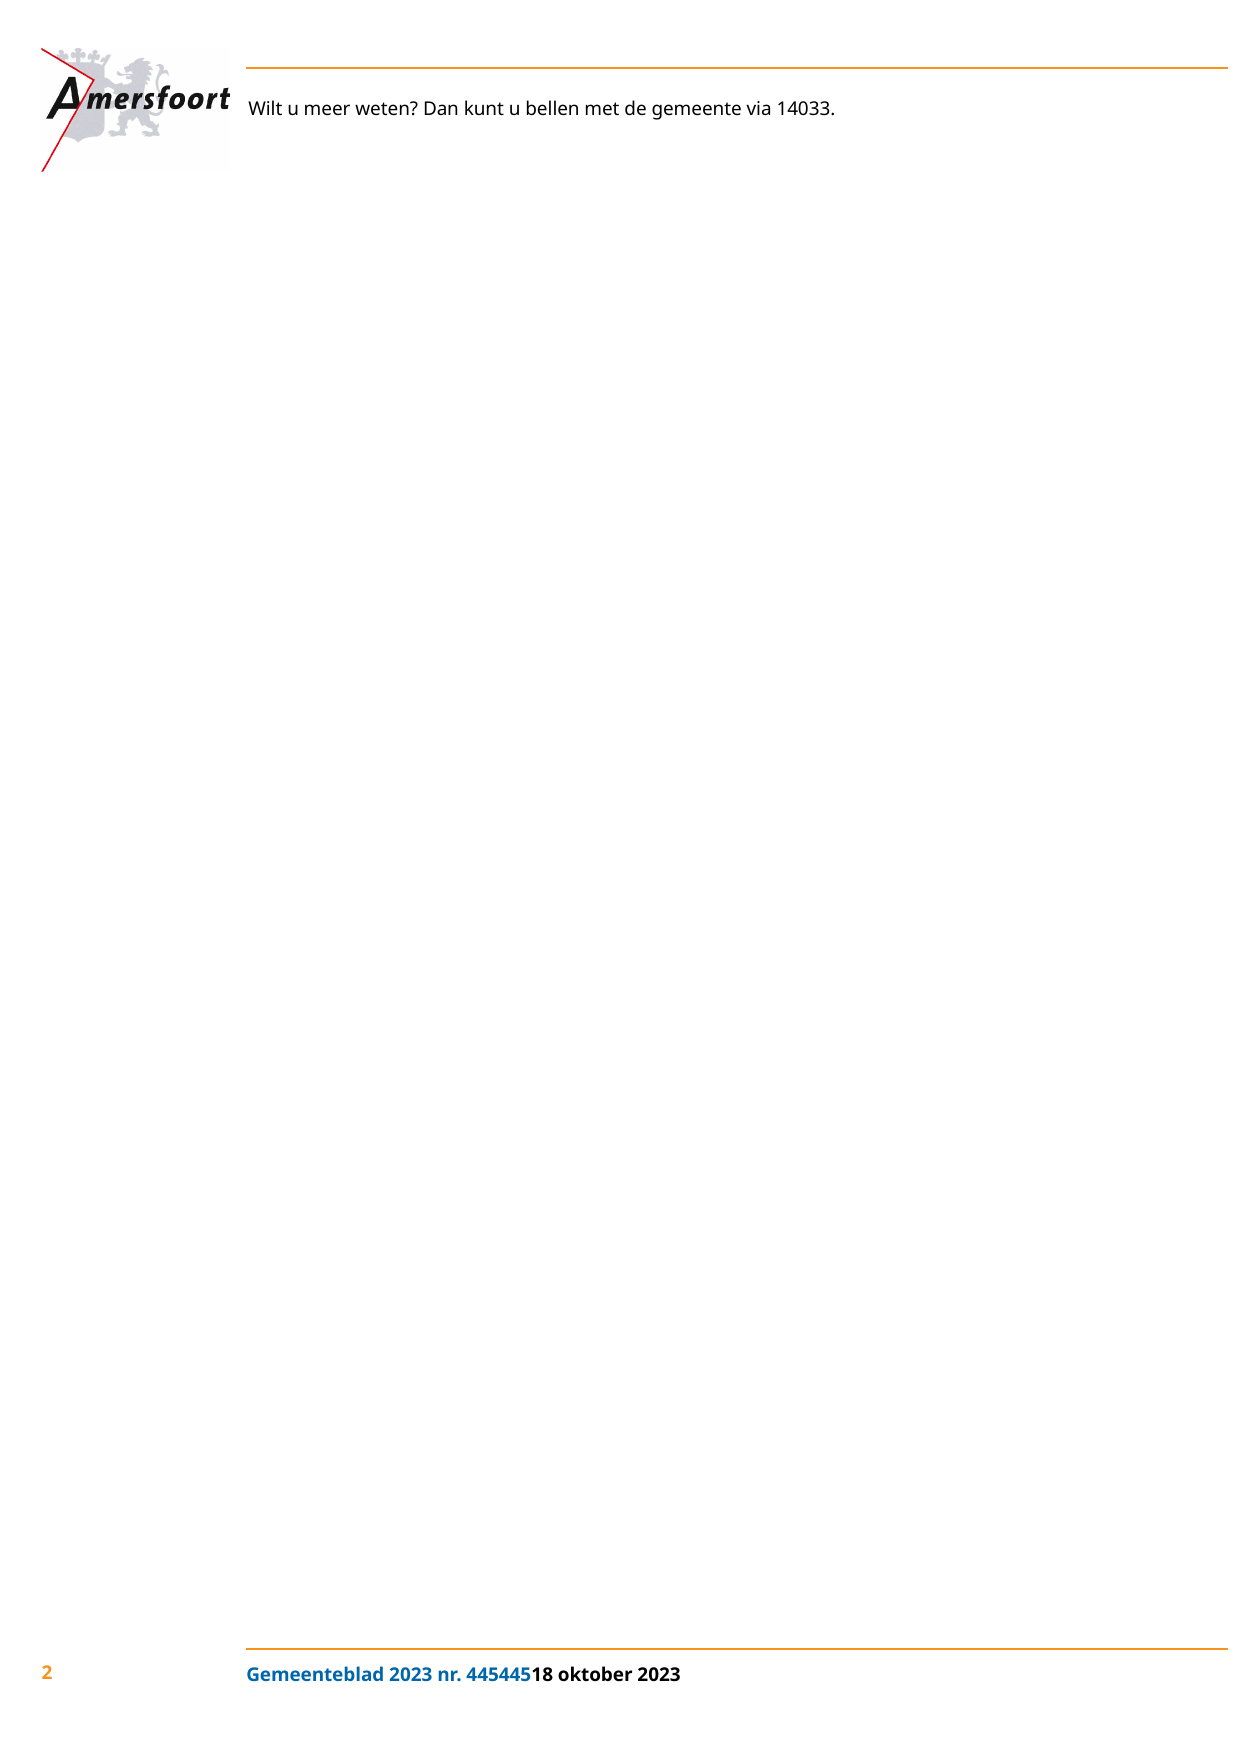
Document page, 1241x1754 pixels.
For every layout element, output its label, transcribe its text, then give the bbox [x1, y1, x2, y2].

picture [41, 47, 231, 172]
text Wilt u meer weten? Dan kunt u bellen met de gemeente via 14033. [248, 95, 1152, 121]
